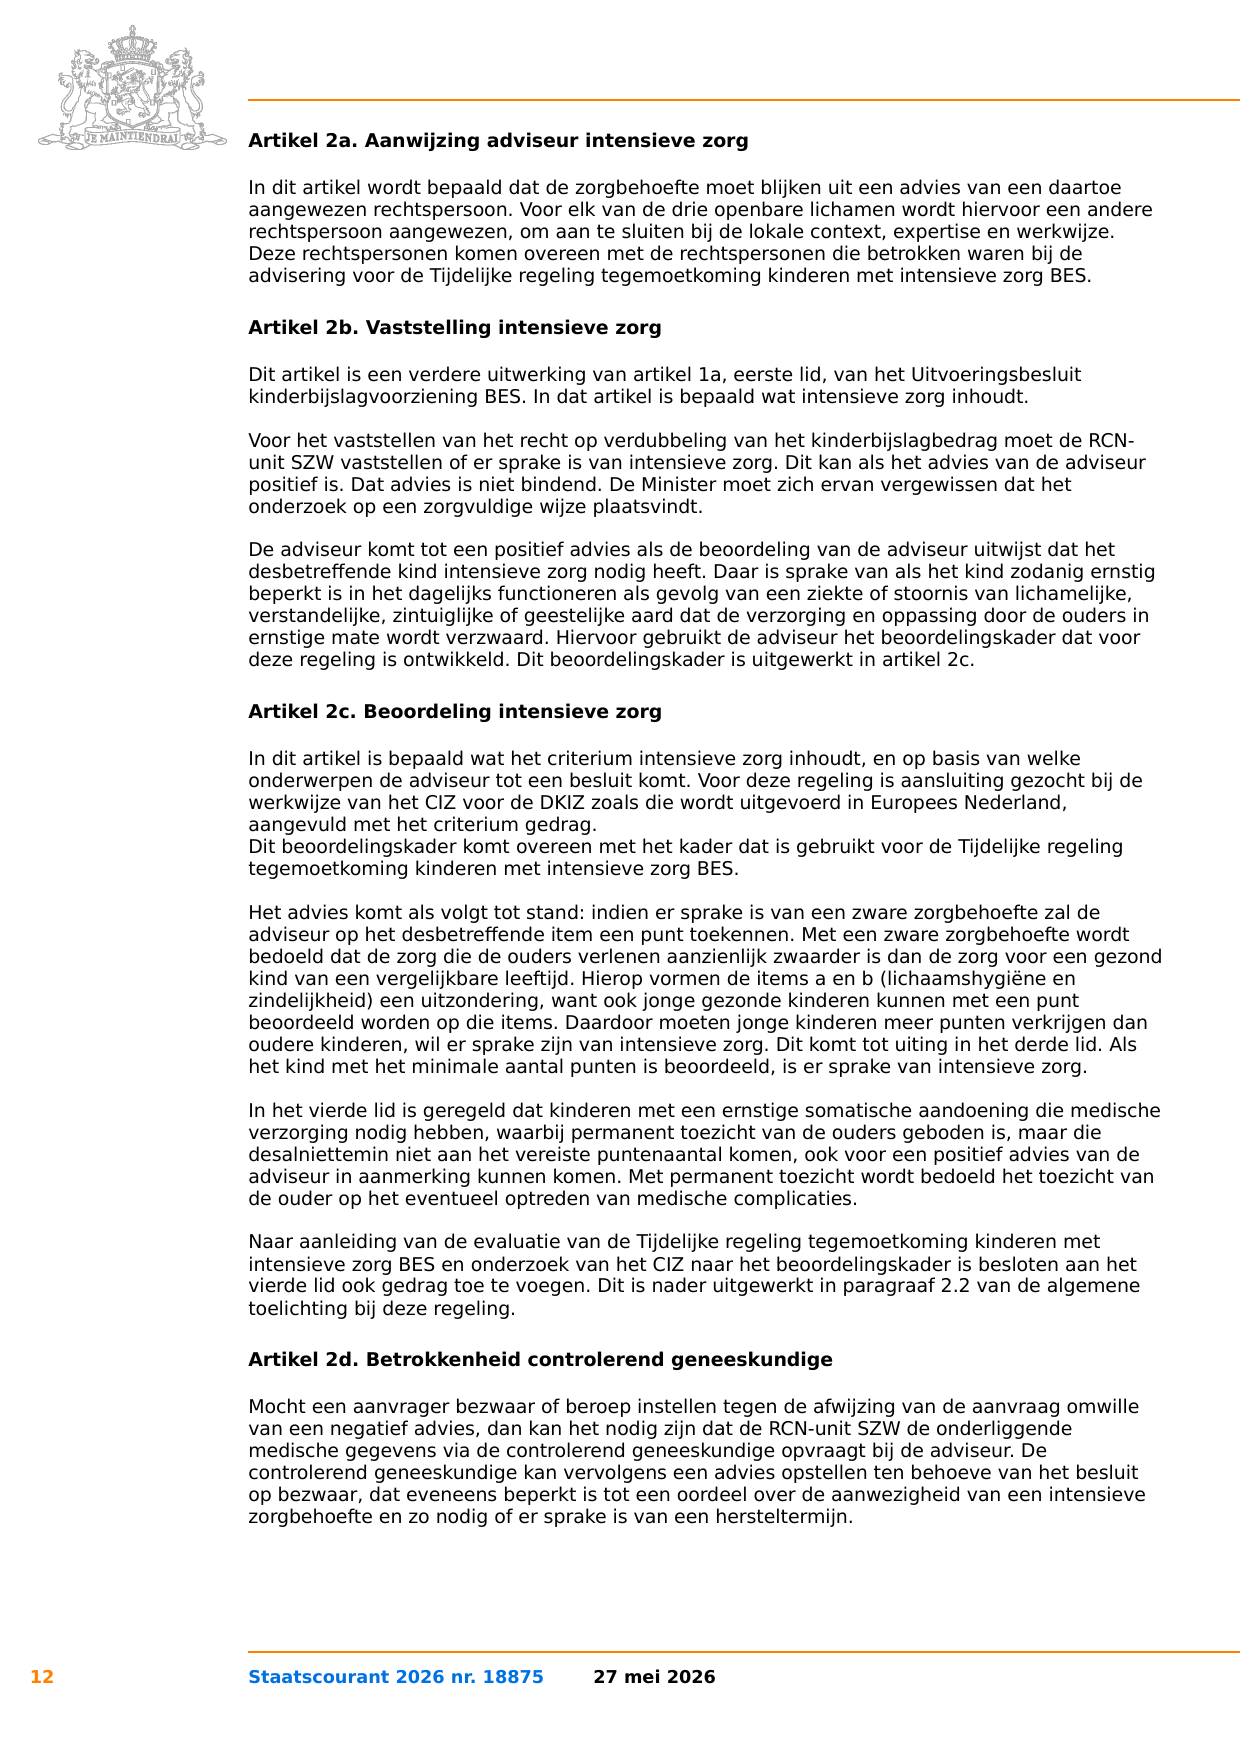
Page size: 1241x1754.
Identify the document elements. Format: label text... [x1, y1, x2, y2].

text In dit artikel wordt bepaald dat de zorgbehoefte moet blijken uit een advies van een daartoe aangewezen rechtspersoon. Voor elk van de drie openbare lichamen wordt hiervoor een andere rechtspersoon aangewezen, om aan te sluiten bij de lokale context, expertise en werkwijze. Deze rechtspersonen komen overeen met de rechtspersonen die betrokken waren bij de advisering voor de Tijdelijke regeling tegemoetkoming kinderen met intensieve zorg BES. [248, 177, 1163, 287]
text In het vierde lid is geregeld dat kinderen met een ernstige somatische aandoening die medische verzorging nodig hebben, waarbij permanent toezicht van de ouders geboden is, maar die desalniettemin niet aan het vereiste puntenaantal komen, ook voor een positief advies van de adviseur in aanmerking kunnen komen. Met permanent toezicht wordt bedoeld het toezicht van de ouder op het eventueel optreden van medische complicaties. [248, 1100, 1163, 1209]
text Voor het vaststellen van het recht op verdubbeling van het kinderbijslagbedrag moet de RCN-unit SZW vaststellen of er sprake is van intensieve zorg. Dit kan als het advies van de adviseur positief is. Dat advies is niet bindend. De Minister moet zich ervan vergewissen dat het onderzoek op een zorgvuldige wijze plaatsvindt. [248, 429, 1163, 517]
text De adviseur komt tot een positief advies als de beoordeling van de adviseur uitwijst dat het desbetreffende kind intensieve zorg nodig heeft. Daar is sprake van als het kind zodanig ernstig beperkt is in het dagelijks functioneren als gevolg van een ziekte of stoornis van lichamelijke, verstandelijke, zintuiglijke of geestelijke aard dat de verzorging en oppassing door de ouders in ernstige mate wordt verzwaard. Hiervoor gebruikt de adviseur het beoordelingskader dat voor deze regeling is ontwikkeld. Dit beoordelingskader is uitgewerkt in artikel 2c. [248, 539, 1163, 671]
subtitle Artikel 2b. Vaststelling intensieve zorg [248, 317, 1163, 339]
text Mocht een aanvrager bezwaar of beroep instellen tegen de afwijzing van de aanvraag omwille van een negatief advies, dan kan het nodig zijn dat de RCN-unit SZW de onderliggende medische gegevens via de controlerend geneeskundige opvraagt bij de adviseur. De controlerend geneeskundige kan vervolgens een advies opstellen ten behoeve van het besluit op bezwaar, dat eveneens beperkt is tot een oordeel over de aanwezigheid van een intensieve zorgbehoefte en zo nodig of er sprake is van een hersteltermijn. [248, 1396, 1163, 1528]
text Het advies komt als volgt tot stand: indien er sprake is van een zware zorgbehoefte zal de adviseur op het desbetreffende item een punt toekennen. Met een zware zorgbehoefte wordt bedoeld dat de zorg die de ouders verlenen aanzienlijk zwaarder is dan de zorg voor een gezond kind van een vergelijkbare leeftijd. Hierop vormen de items a en b (lichaamshygiëne en zindelijkheid) een uitzondering, want ook jonge gezonde kinderen kunnen met een punt beoordeeld worden op die items. Daardoor moeten jonge kinderen meer punten verkrijgen dan oudere kinderen, wil er sprake zijn van intensieve zorg. Dit komt tot uiting in het derde lid. Als het kind met het minimale aantal punten is beoordeeld, is er sprake van intensieve zorg. [248, 902, 1163, 1078]
subtitle Artikel 2d. Betrokkenheid controlerend geneeskundige [248, 1349, 1163, 1371]
text In dit artikel is bepaald wat het criterium intensieve zorg inhoudt, en op basis van welke onderwerpen de adviseur tot een besluit komt. Voor deze regeling is aansluiting gezocht bij de werkwijze van het CIZ voor de DKIZ zoals die wordt uitgevoerd in Europees Nederland, aangevuld met het criterium gedrag. [248, 748, 1163, 836]
subtitle Artikel 2a. Aanwijzing adviseur intensieve zorg [248, 130, 1163, 152]
subtitle Artikel 2c. Beoordeling intensieve zorg [248, 701, 1163, 723]
text Dit artikel is een verdere uitwerking van artikel 1a, eerste lid, van het Uitvoeringsbesluit kinderbijslagvoorziening BES. In dat artikel is bepaald wat intensieve zorg inhoudt. [248, 364, 1163, 408]
text Naar aanleiding van de evaluatie van de Tijdelijke regeling tegemoetkoming kinderen met intensieve zorg BES en onderzoek van het CIZ naar het beoordelingskader is besloten aan het vierde lid ook gedrag toe te voegen. Dit is nader uitgewerkt in paragraaf 2.2 van de algemene toelichting bij deze regeling. [248, 1231, 1163, 1319]
text Dit beoordelingskader komt overeen met het kader dat is gebruikt voor de Tijdelijke regeling tegemoetkoming kinderen met intensieve zorg BES. [248, 836, 1163, 880]
picture [38, 25, 227, 150]
